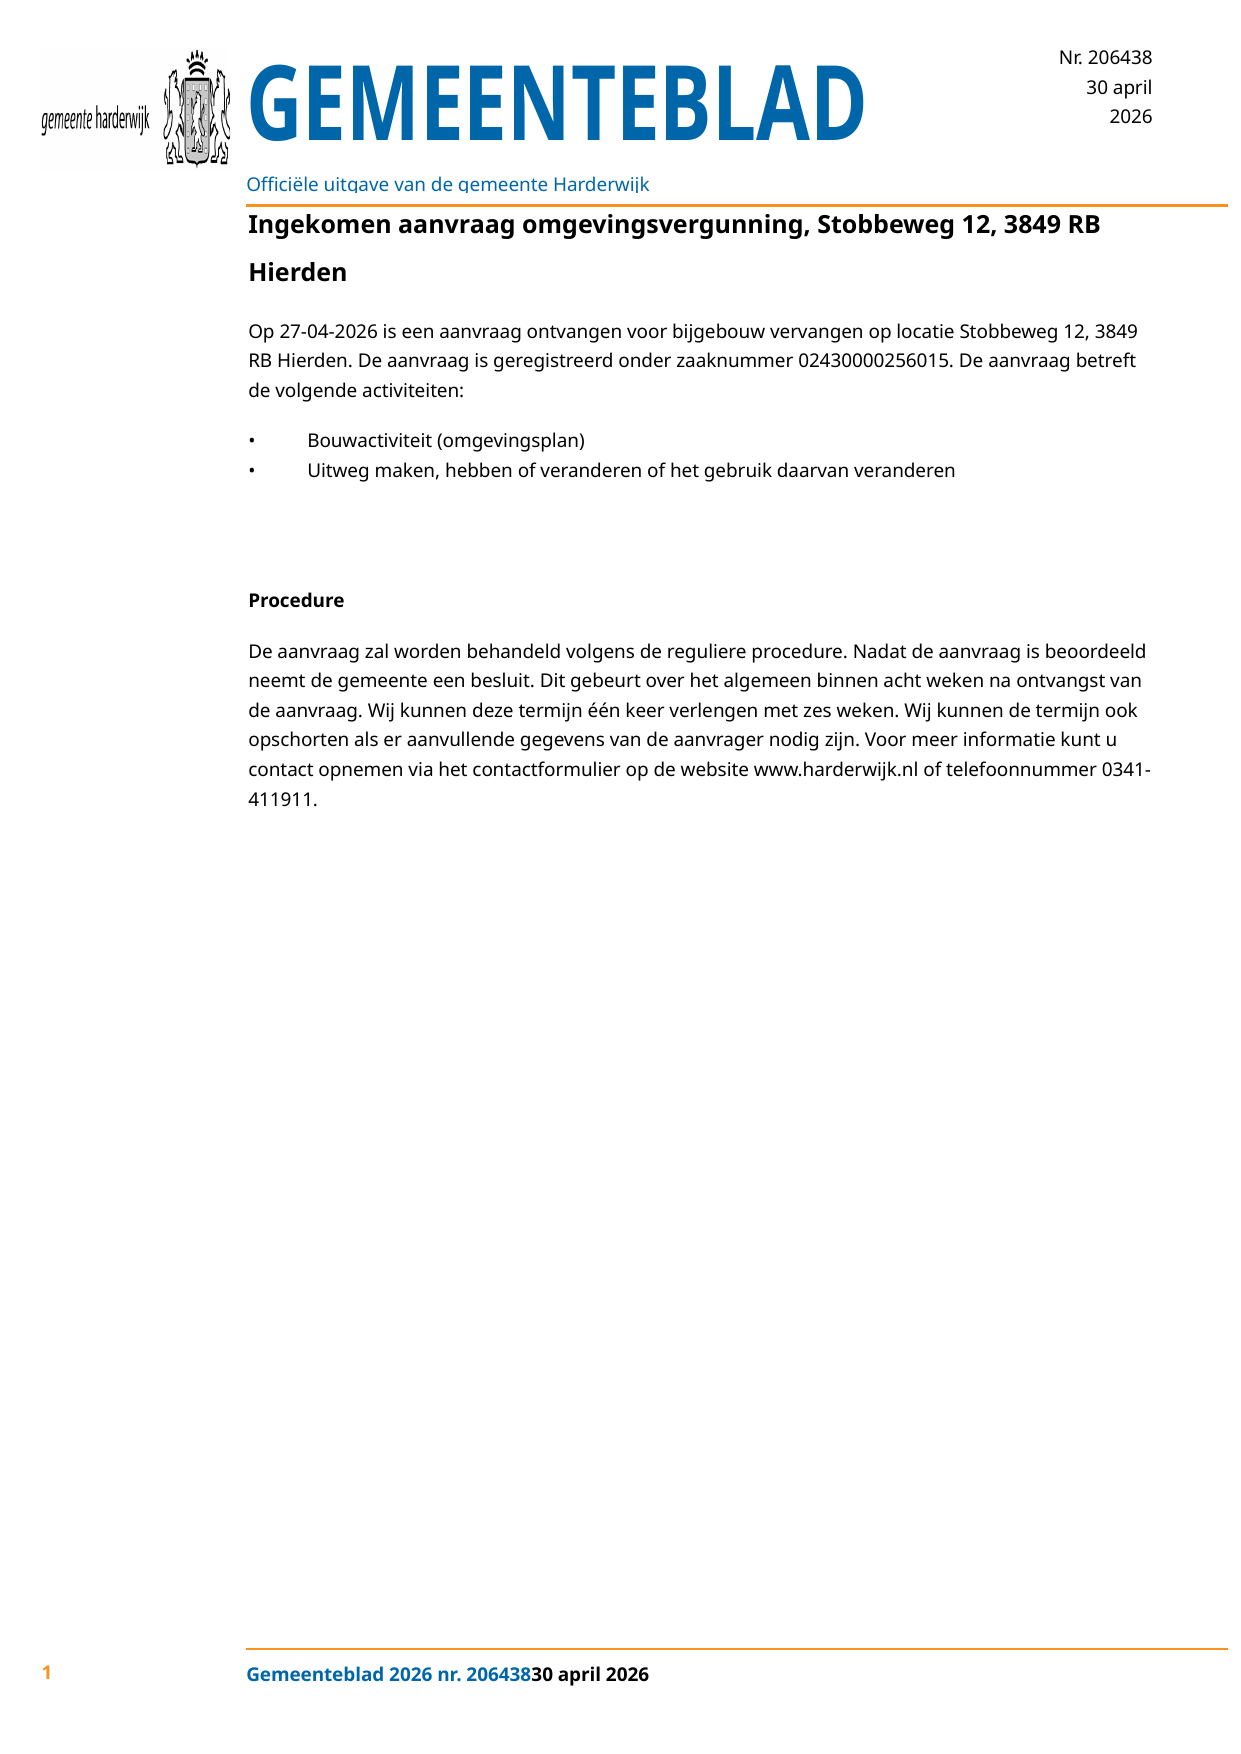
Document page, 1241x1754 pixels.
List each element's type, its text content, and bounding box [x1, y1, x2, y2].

text Op 27-04-2026 is een aanvraag ontvangen voor bijgebouw vervangen op locatie Stobbeweg 12, 3849 RB Hierden. De aanvraag is geregistreerd onder zaaknummer 02430000256015. De aanvraag betreft de volgende activiteiten: [248, 318, 1152, 403]
text Ingekomen aanvraag omgevingsvergunning, Stobbeweg 12, 3849 RB Hierden [248, 207, 1152, 288]
picture [41, 47, 231, 172]
text Procedure [248, 587, 1152, 613]
list Bouwactiviteit (omgevingsplan) [248, 427, 1152, 453]
list Uitweg maken, hebben of veranderen of het gebruik daarvan veranderen [248, 457, 1152, 483]
text De aanvraag zal worden behandeld volgens de reguliere procedure. Nadat de aanvraag is beoordeeld neemt de gemeente een besluit. Dit gebeurt over het algemeen binnen acht weken na ontvangst van de aanvraag. Wij kunnen deze termijn één keer verlengen met zes weken. Wij kunnen de termijn ook opschorten als er aanvullende gegevens van de aanvrager nodig zijn. Voor meer informatie kunt u contact opnemen via het contactformulier op de website www.harderwijk.nl of telefoonnummer 0341-411911. [248, 638, 1152, 812]
